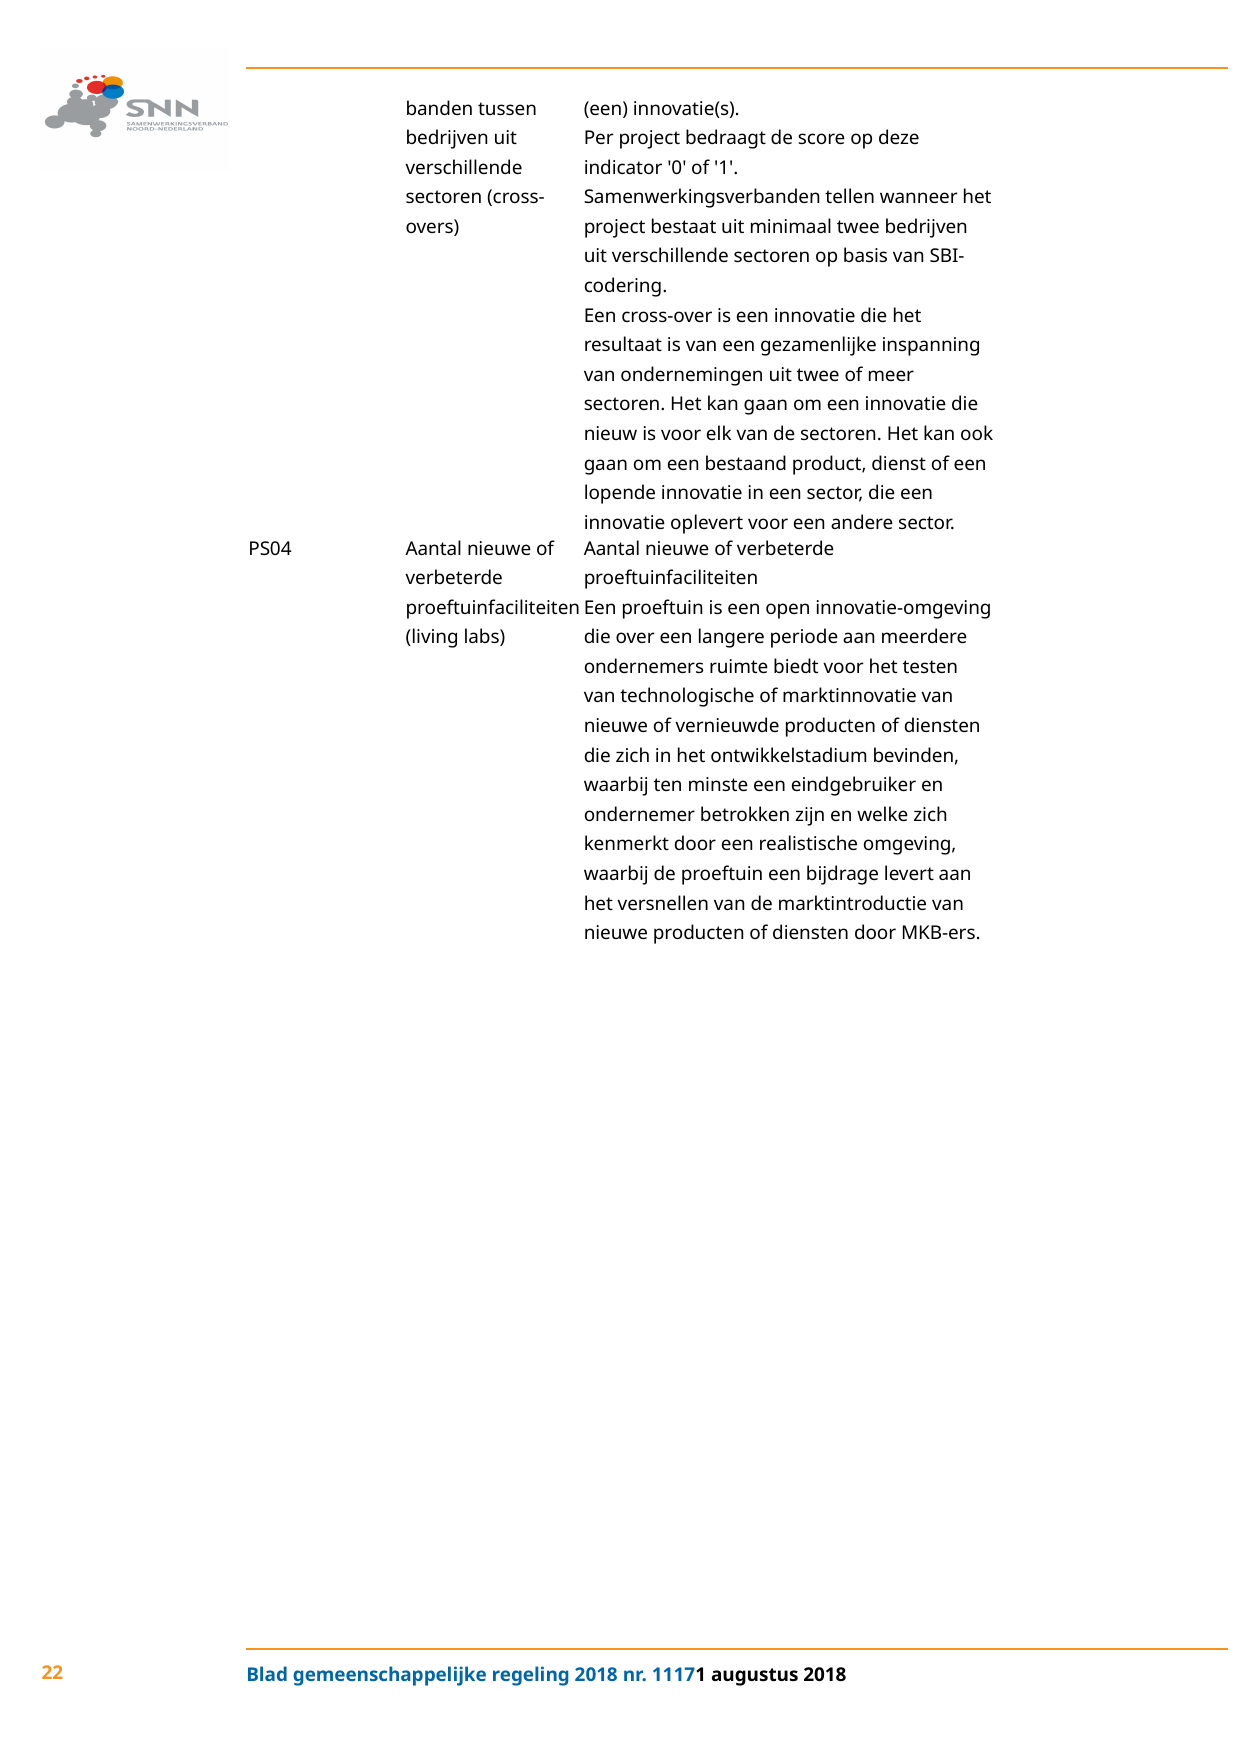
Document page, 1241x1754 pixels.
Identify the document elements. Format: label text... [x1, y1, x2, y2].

table_cell [248, 95, 405, 535]
table_cell Aantal nieuwe of verbeterde proeftuinfaciliteiten Een proeftuin is een open innovatie-omgeving die over een langere periode aan meerdere ondernemers ruimte biedt voor het testen van technologische of marktinnovatie van nieuwe of vernieuwde producten of diensten die zich in het ontwikkelstadium bevinden, waarbij ten minste een eindgebruiker en ondernemer betrokken zijn en welke zich kenmerkt door een realistische omgeving, waarbij de proeftuin een bijdrage levert aan het versnellen van de marktintroductie van nieuwe producten of diensten door MKB-ers. [584, 535, 994, 945]
picture [41, 47, 231, 172]
table_cell PS04 [248, 535, 405, 945]
table_cell Aantal nieuwe of verbeterde proeftuinfaciliteiten (living labs) [405, 535, 583, 945]
table_cell (een) innovatie(s). Per project bedraagt de score op deze indicator '0' of '1'. Samenwerkingsverbanden tellen wanneer het project bestaat uit minimaal twee bedrijven uit verschillende sectoren op basis van SBI-codering. Een cross-over is een innovatie die het resultaat is van een gezamenlijke inspanning van ondernemingen uit twee of meer sectoren. Het kan gaan om een innovatie die nieuw is voor elk van de sectoren. Het kan ook gaan om een bestaand product, dienst of een lopende innovatie in een sector, die een innovatie oplevert voor een andere sector. [584, 95, 994, 535]
table_cell [994, 535, 1152, 945]
table_cell [994, 95, 1152, 535]
table_cell banden tussen bedrijven uit verschillende sectoren (cross-overs) [405, 95, 583, 535]
